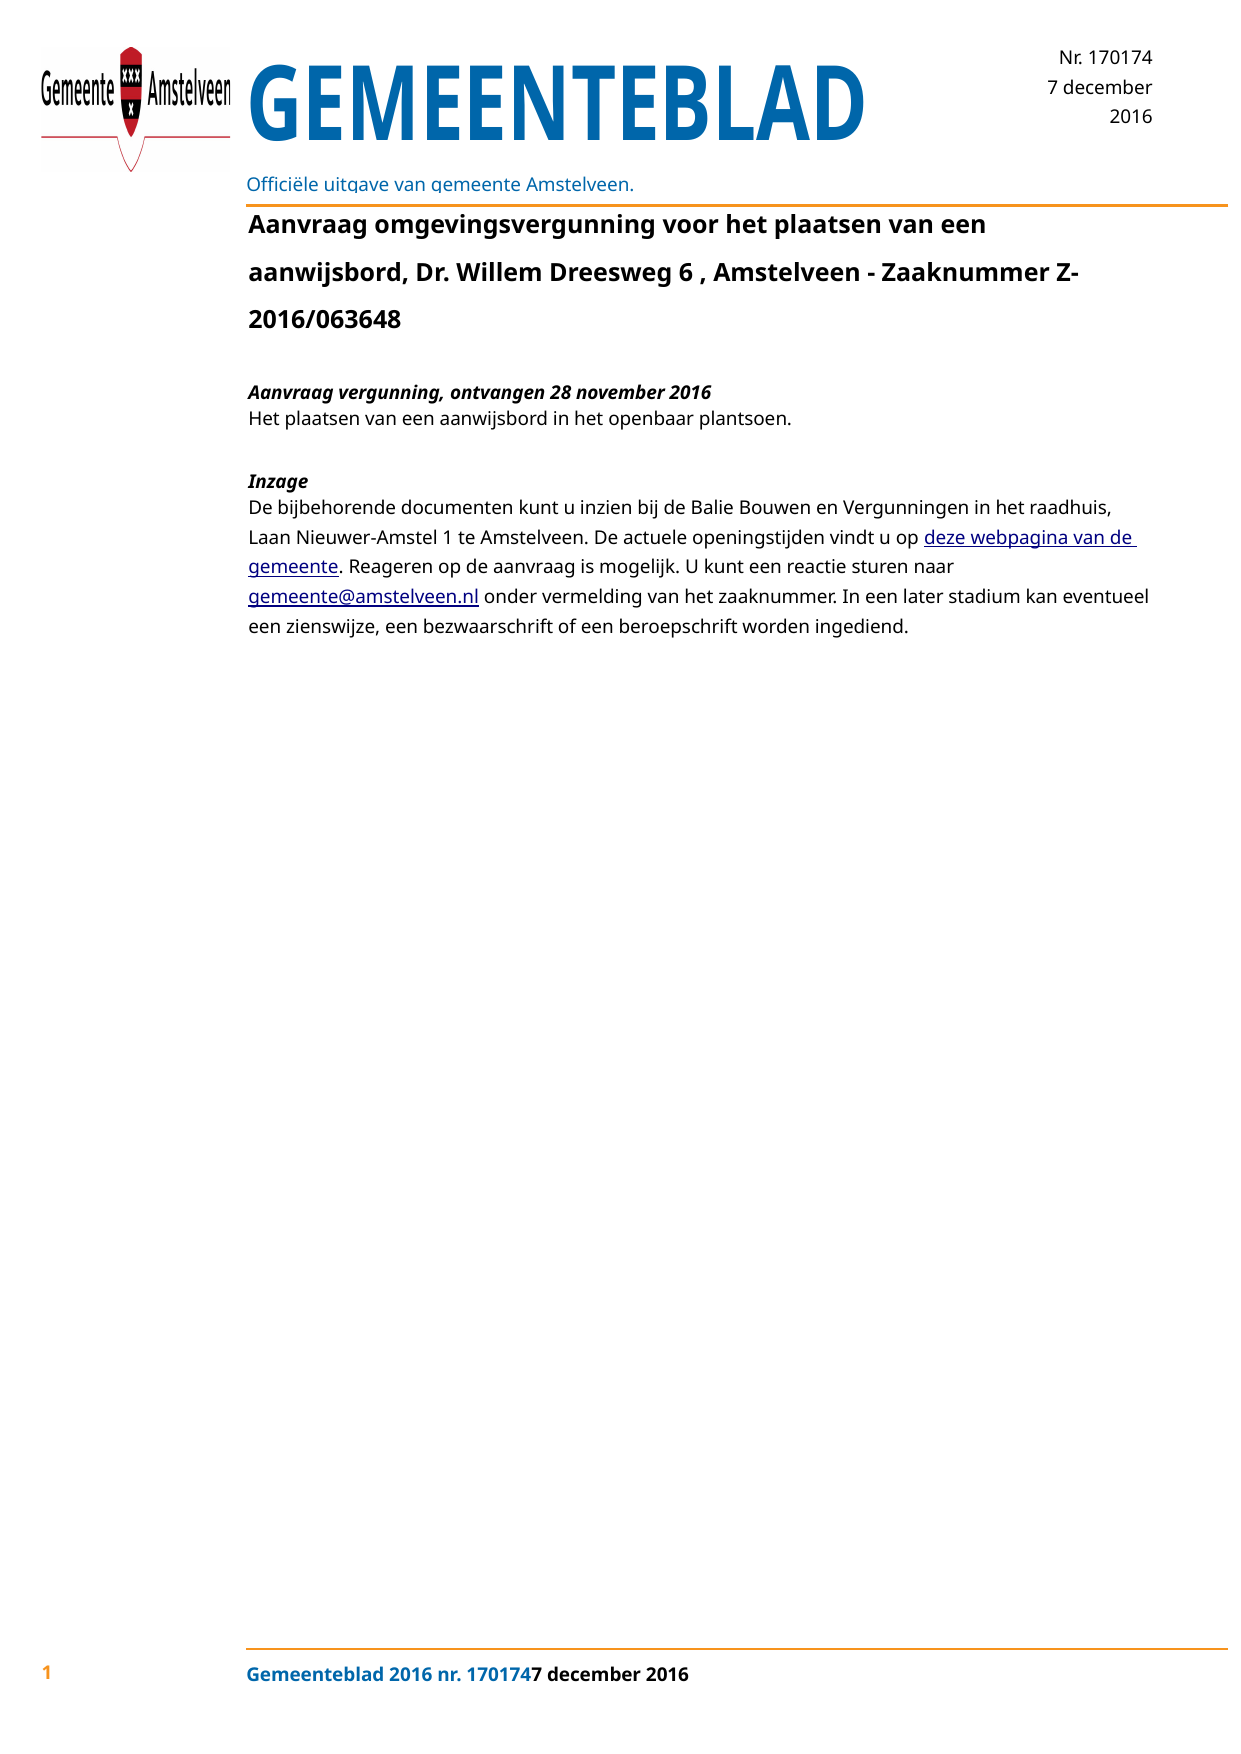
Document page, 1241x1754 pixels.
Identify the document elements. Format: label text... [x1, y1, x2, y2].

text Het plaatsen van een aanwijsbord in het openbaar plantsoen. [248, 405, 1152, 431]
text Aanvraag omgevingsvergunning voor het plaatsen van een aanwijsbord, Dr. Willem Dreesweg 6 , Amstelveen - Zaaknummer Z-2016/063648 [248, 207, 1152, 336]
text Aanvraag vergunning, ontvangen 28 november 2016 [248, 379, 1152, 405]
picture [41, 47, 231, 172]
text Inzage [248, 469, 1152, 494]
text De bijbehorende documenten kunt u inzien bij de Balie Bouwen en Vergunningen in het raadhuis, Laan Nieuwer-Amstel 1 te Amstelveen. De actuele openingstijden vindt u op deze webpagina van de gemeente. Reageren op de aanvraag is mogelijk. U kunt een reactie sturen naar gemeente@amstelveen.nl onder vermelding van het zaaknummer. In een later stadium kan eventueel een zienswijze, een bezwaarschrift of een beroepschrift worden ingediend. [248, 494, 1152, 638]
